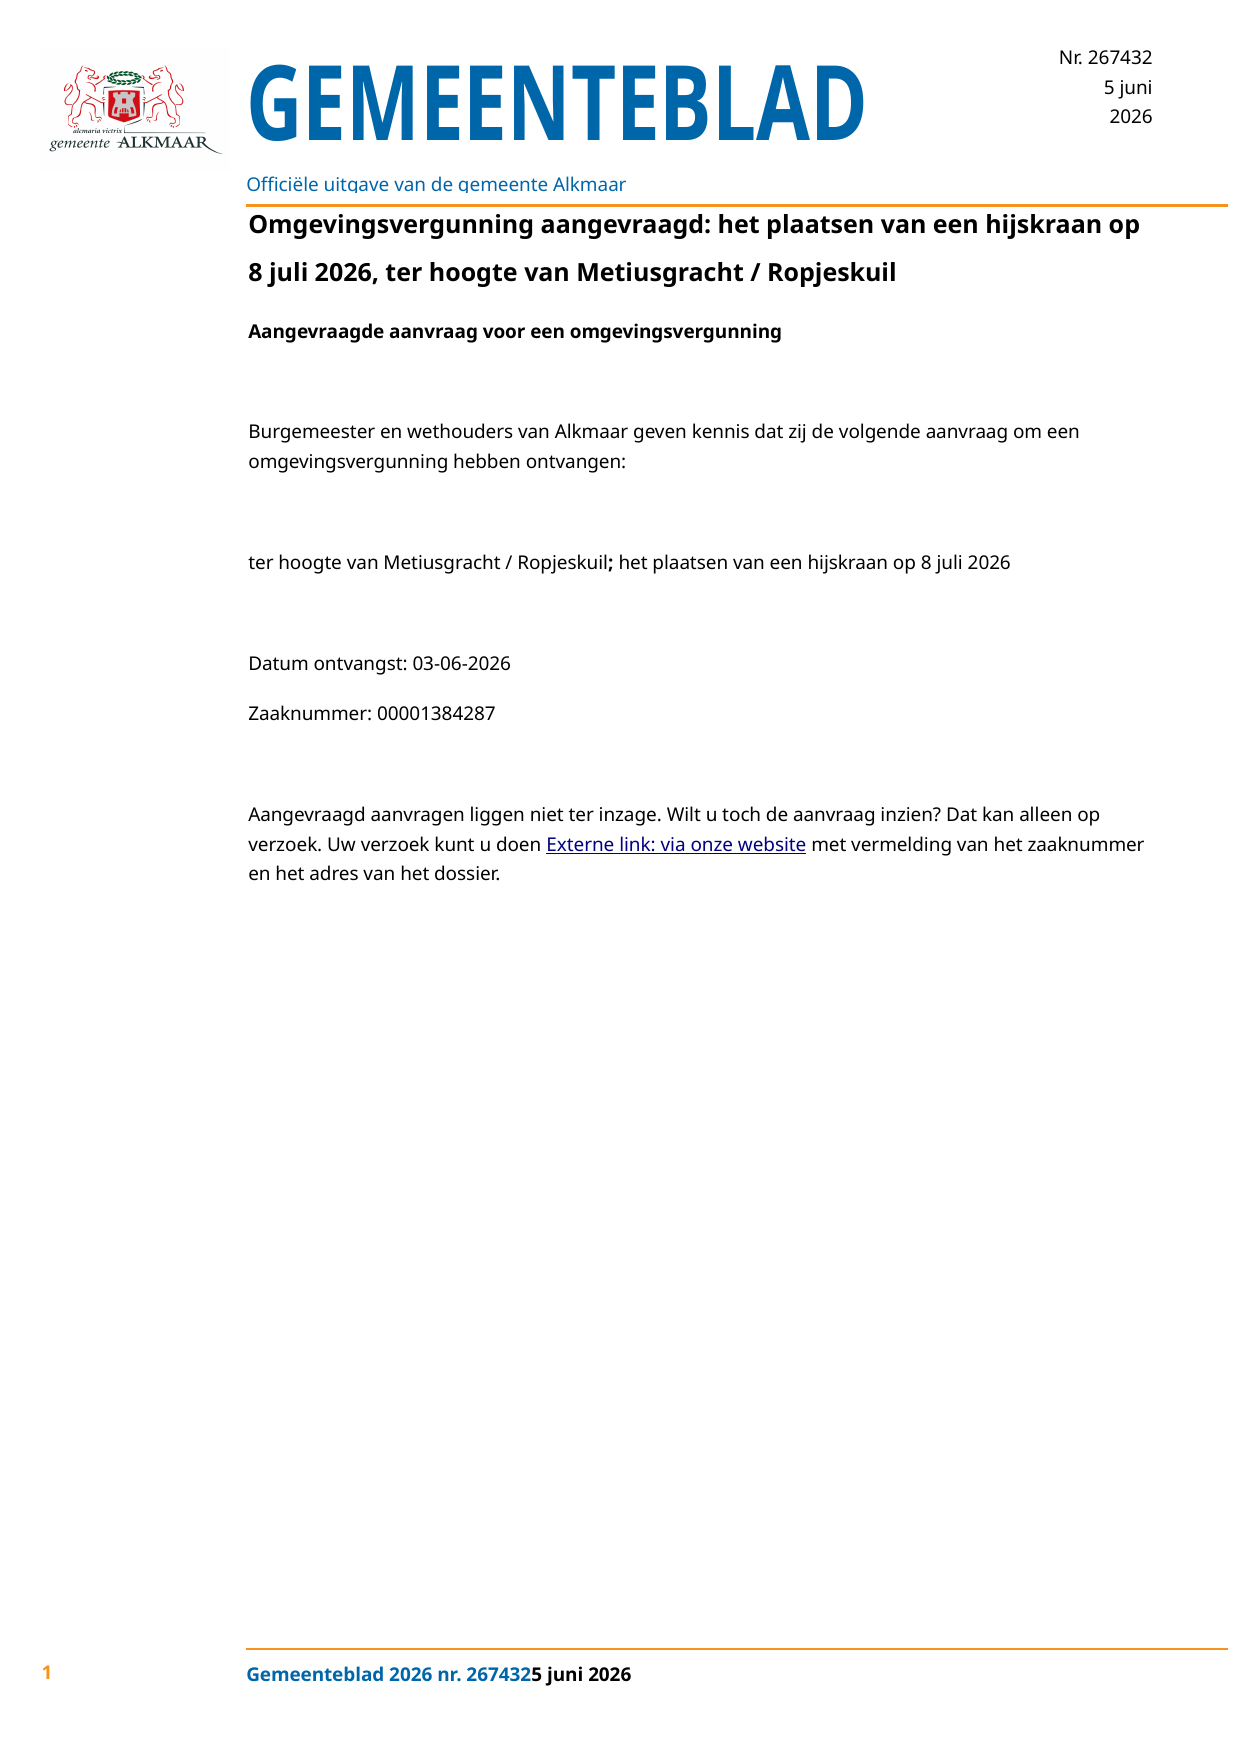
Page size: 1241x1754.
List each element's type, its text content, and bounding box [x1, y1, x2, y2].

text ter hoogte van Metiusgracht / Ropjeskuil; het plaatsen van een hijskraan op 8 juli 2026 [248, 549, 1152, 575]
text Zaaknummer: 00001384287 [248, 700, 1152, 726]
picture [41, 47, 231, 172]
text Aangevraagde aanvraag voor een omgevingsvergunning [248, 318, 1152, 344]
text Datum ontvangst: 03-06-2026 [248, 650, 1152, 676]
text Aangevraagd aanvragen liggen niet ter inzage. Wilt u toch de aanvraag inzien? Dat kan alleen op verzoek. Uw verzoek kunt u doen Externe link: via onze website met vermelding van het zaaknummer en het adres van het dossier. [248, 801, 1152, 886]
text Omgevingsvergunning aangevraagd: het plaatsen van een hijskraan op 8 juli 2026, ter hoogte van Metiusgracht / Ropjeskuil [248, 207, 1152, 288]
text Burgemeester en wethouders van Alkmaar geven kennis dat zij de volgende aanvraag om een omgevingsvergunning hebben ontvangen: [248, 419, 1152, 474]
